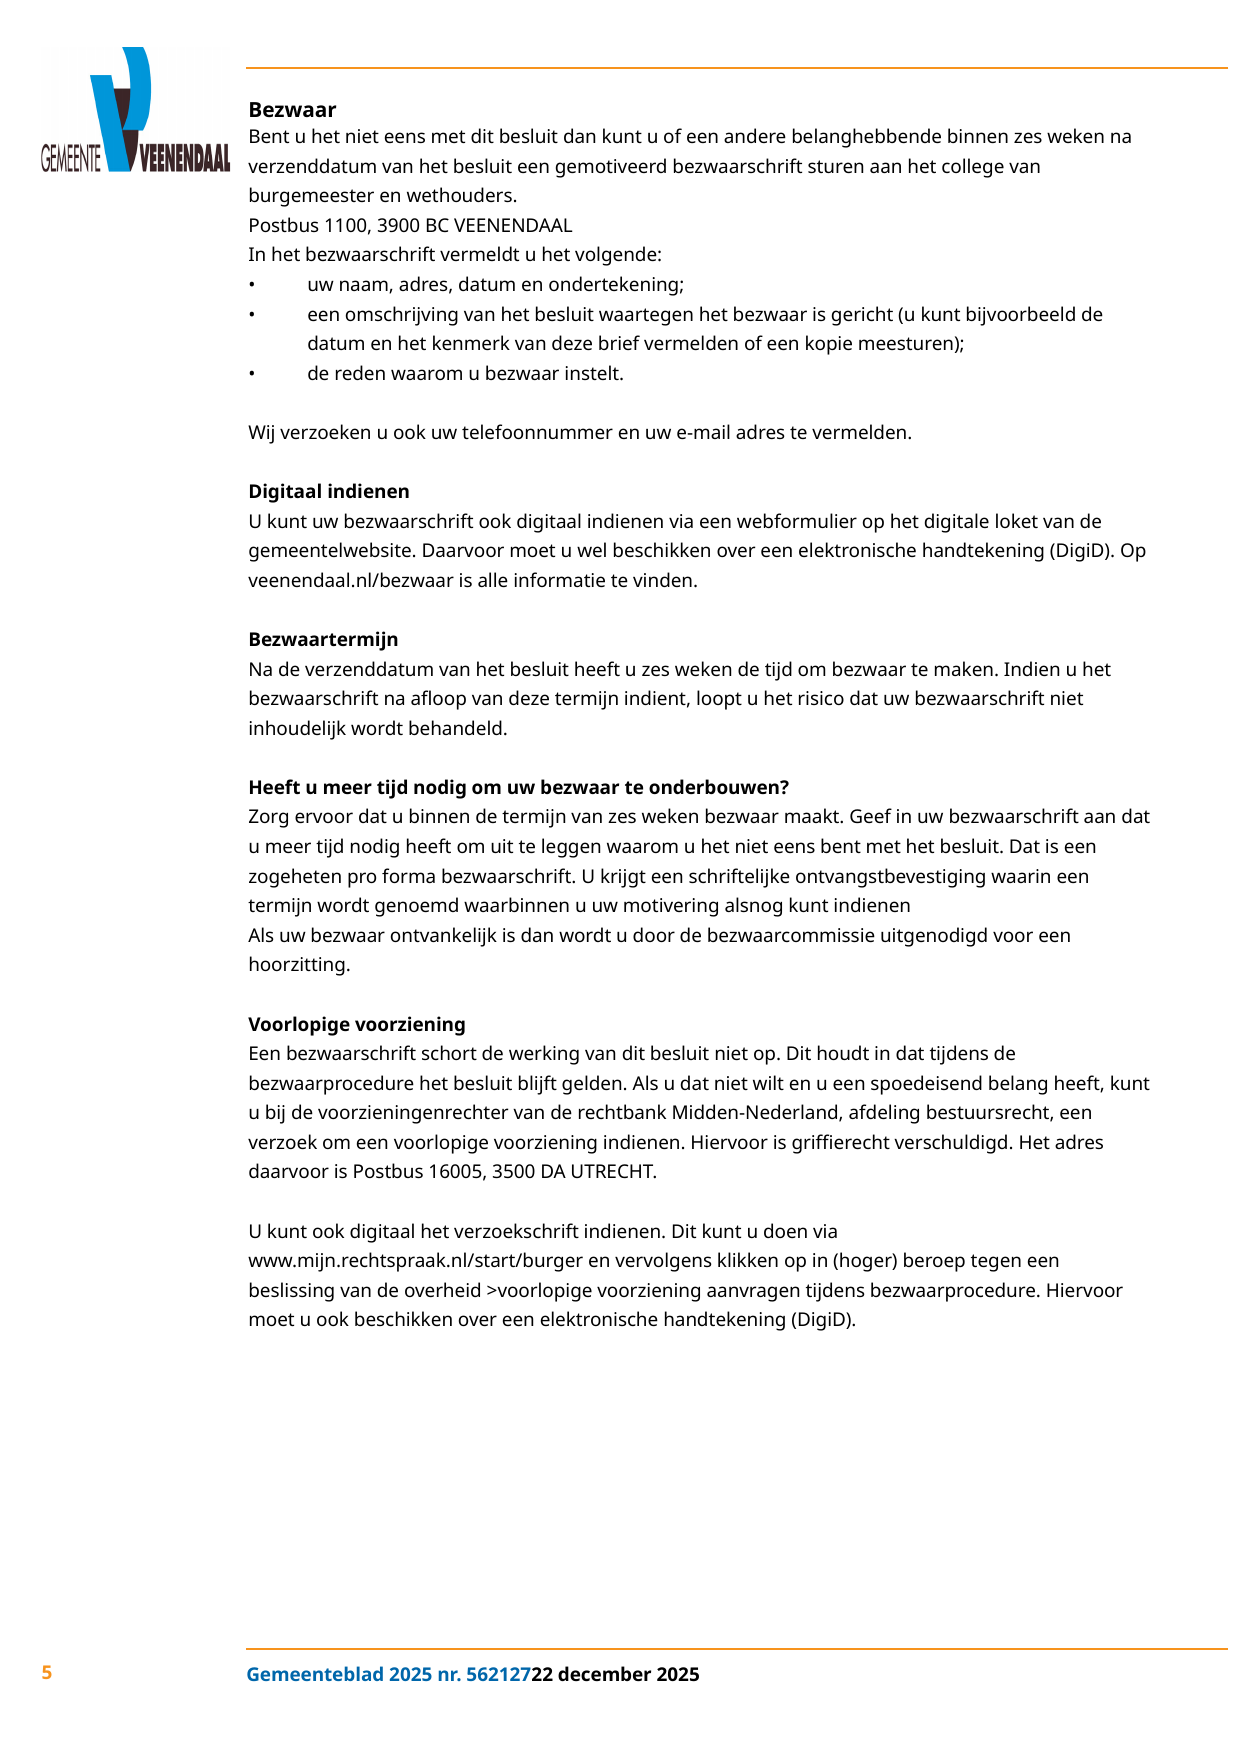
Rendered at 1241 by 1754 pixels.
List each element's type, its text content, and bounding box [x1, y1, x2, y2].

picture [123, 47, 231, 172]
text In het bezwaarschrift vermeldt u het volgende: [248, 242, 1152, 267]
text U kunt ook digitaal het verzoekschrift indienen. Dit kunt u doen via www.mijn.rechtspraak.nl/start/burger en vervolgens klikken op in (hoger) beroep tegen een beslissing van de overheid >voorlopige voorziening aanvragen tijdens bezwaarprocedure. Hiervoor moet u ook beschikken over een elektronische handtekening (DigiD). [248, 1218, 1152, 1332]
text Als uw bezwaar ontvankelijk is dan wordt u door de bezwaarcommissie uitgenodigd voor een hoorzitting. [248, 922, 1152, 977]
text Bezwaartermijn [248, 626, 1152, 652]
text Digitaal indienen [248, 478, 1152, 504]
list de reden waarom u bezwaar instelt. [248, 360, 1152, 386]
text Zorg ervoor dat u binnen de termijn van zes weken bezwaar maakt. Geef in uw bezwaarschrift aan dat u meer tijd nodig heeft om uit te leggen waarom u het niet eens bent met het besluit. Dat is een zogeheten pro forma bezwaarschrift. U krijgt een schriftelijke ontvangstbevestiging waarin een termijn wordt genoemd waarbinnen u uw motivering alsnog kunt indienen [248, 804, 1152, 918]
text Heeft u meer tijd nodig om uw bezwaar te onderbouwen? [248, 774, 1152, 800]
text U kunt uw bezwaarschrift ook digitaal indienen via een webformulier op het digitale loket van de gemeentelwebsite. Daarvoor moet u wel beschikken over een elektronische handtekening (DigiD). Op veenendaal.nl/bezwaar is alle informatie te vinden. [248, 508, 1152, 593]
text Een bezwaarschrift schort de werking van dit besluit niet op. Dit houdt in dat tijdens de bezwaarprocedure het besluit blijft gelden. Als u dat niet wilt en u een spoedeisend belang heeft, kunt u bij de voorzieningenrechter van de rechtbank Midden-Nederland, afdeling bestuursrecht, een verzoek om een voorlopige voorziening indienen. Hiervoor is griffierecht verschuldigd. Het adres daarvoor is Postbus 16005, 3500 DA UTRECHT. [248, 1040, 1152, 1184]
text Bezwaar [248, 95, 1152, 123]
text Wij verzoeken u ook uw telefoonnummer en uw e-mail adres te vermelden. [248, 419, 1152, 445]
text Voorlopige voorziening [248, 1011, 1152, 1037]
picture [41, 47, 130, 172]
text Na de verzenddatum van het besluit heeft u zes weken de tijd om bezwaar te maken. Indien u het bezwaarschrift na afloop van deze termijn indient, loopt u het risico dat uw bezwaarschrift niet inhoudelijk wordt behandeld. [248, 656, 1152, 741]
list uw naam, adres, datum en ondertekening; [248, 271, 1152, 297]
text Postbus 1100, 3900 BC VEENENDAAL [248, 212, 1152, 238]
list een omschrijving van het besluit waartegen het bezwaar is gericht (u kunt bijvoorbeeld de datum en het kenmerk van deze brief vermelden of een kopie meesturen); [248, 301, 1152, 356]
text Bent u het niet eens met dit besluit dan kunt u of een andere belanghebbende binnen zes weken na verzenddatum van het besluit een gemotiveerd bezwaarschrift sturen aan het college van burgemeester en wethouders. [248, 123, 1152, 208]
